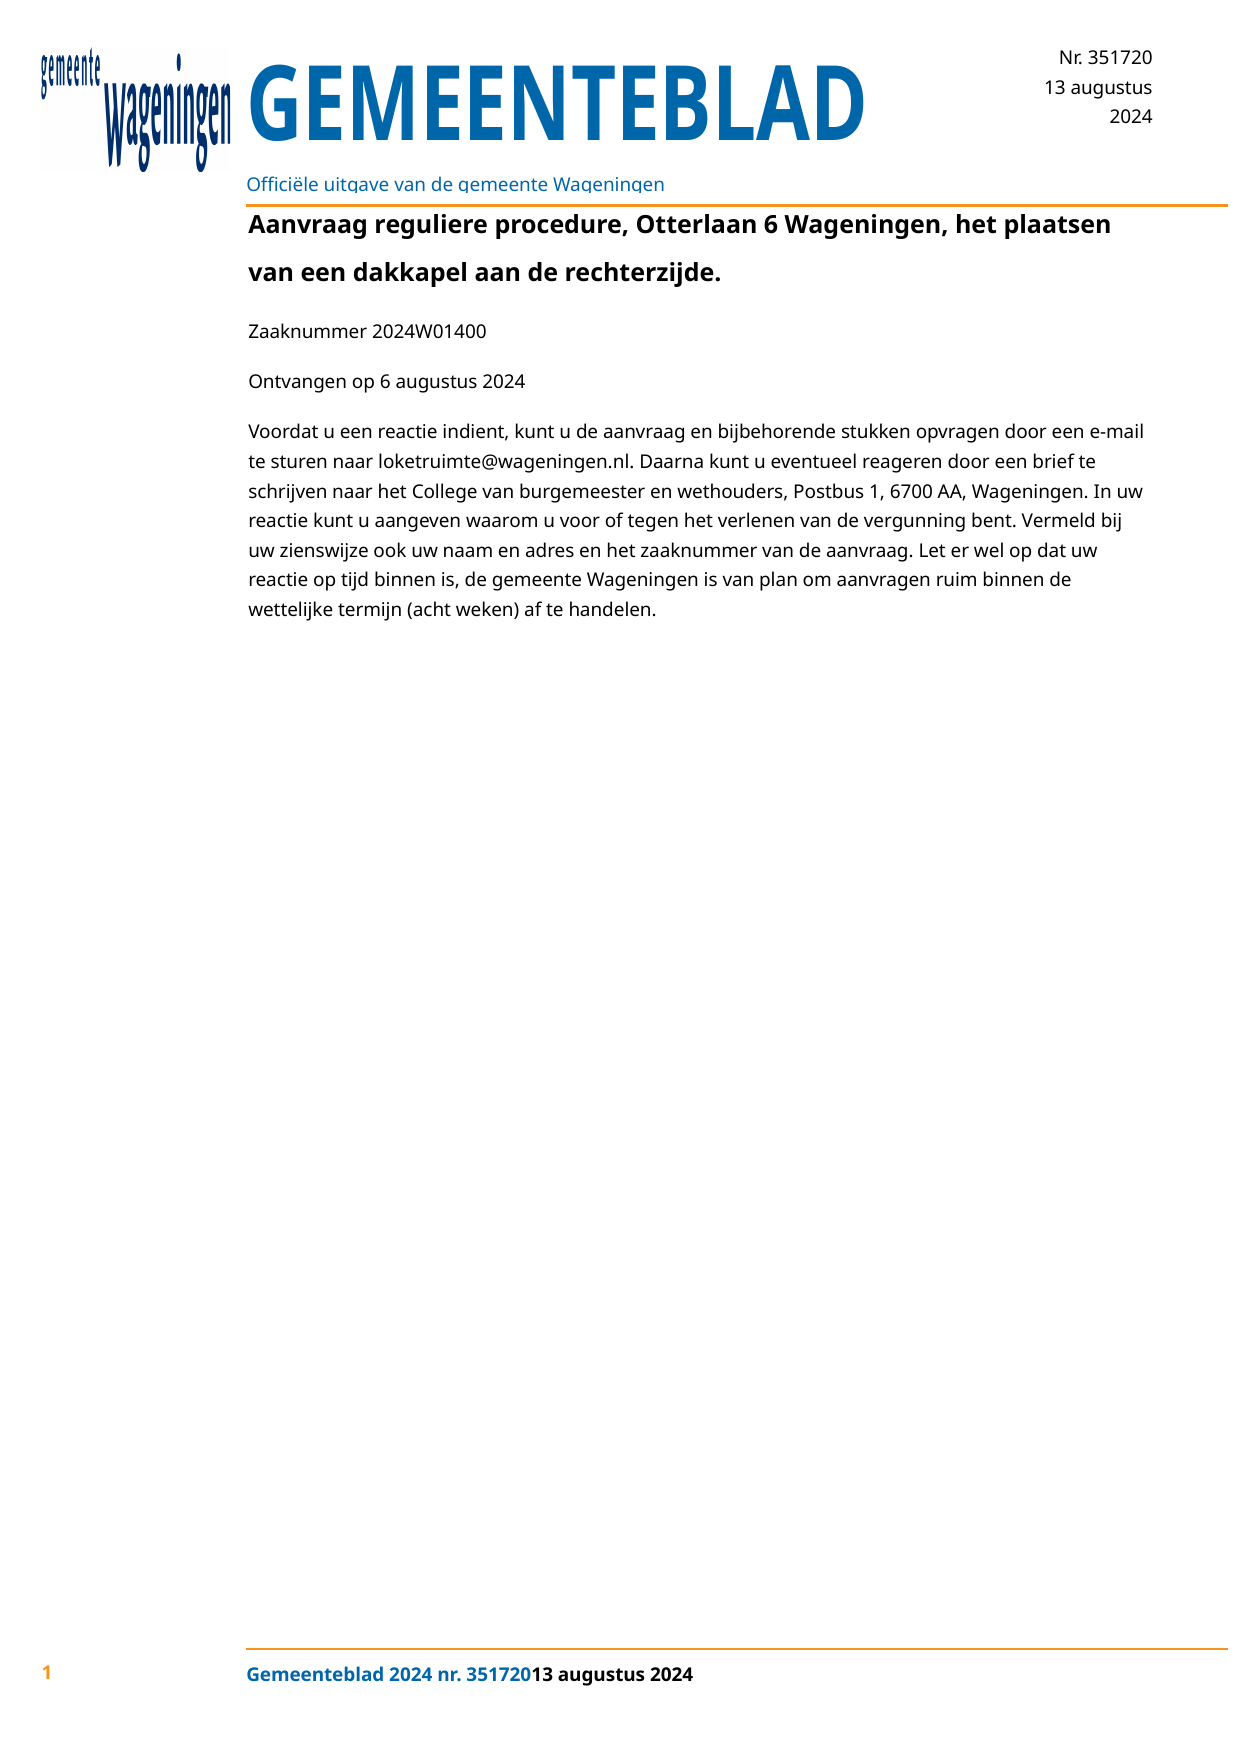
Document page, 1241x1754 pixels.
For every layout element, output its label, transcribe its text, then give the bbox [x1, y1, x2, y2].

text Zaaknummer 2024W01400 [248, 318, 1152, 344]
text Ontvangen op 6 augustus 2024 [248, 368, 1152, 394]
text Aanvraag reguliere procedure, Otterlaan 6 Wageningen, het plaatsen van een dakkapel aan de rechterzijde. [248, 207, 1152, 288]
text Voordat u een reactie indient, kunt u de aanvraag en bijbehorende stukken opvragen door een e-mail te sturen naar loketruimte@wageningen.nl. Daarna kunt u eventueel reageren door een brief te schrijven naar het College van burgemeester en wethouders, Postbus 1, 6700 AA, Wageningen. In uw reactie kunt u aangeven waarom u voor of tegen het verlenen van de vergunning bent. Vermeld bij uw zienswijze ook uw naam en adres en het zaaknummer van de aanvraag. Let er wel op dat uw reactie op tijd binnen is, de gemeente Wageningen is van plan om aanvragen ruim binnen de wettelijke termijn (acht weken) af te handelen. [248, 419, 1152, 622]
picture [41, 47, 231, 172]
